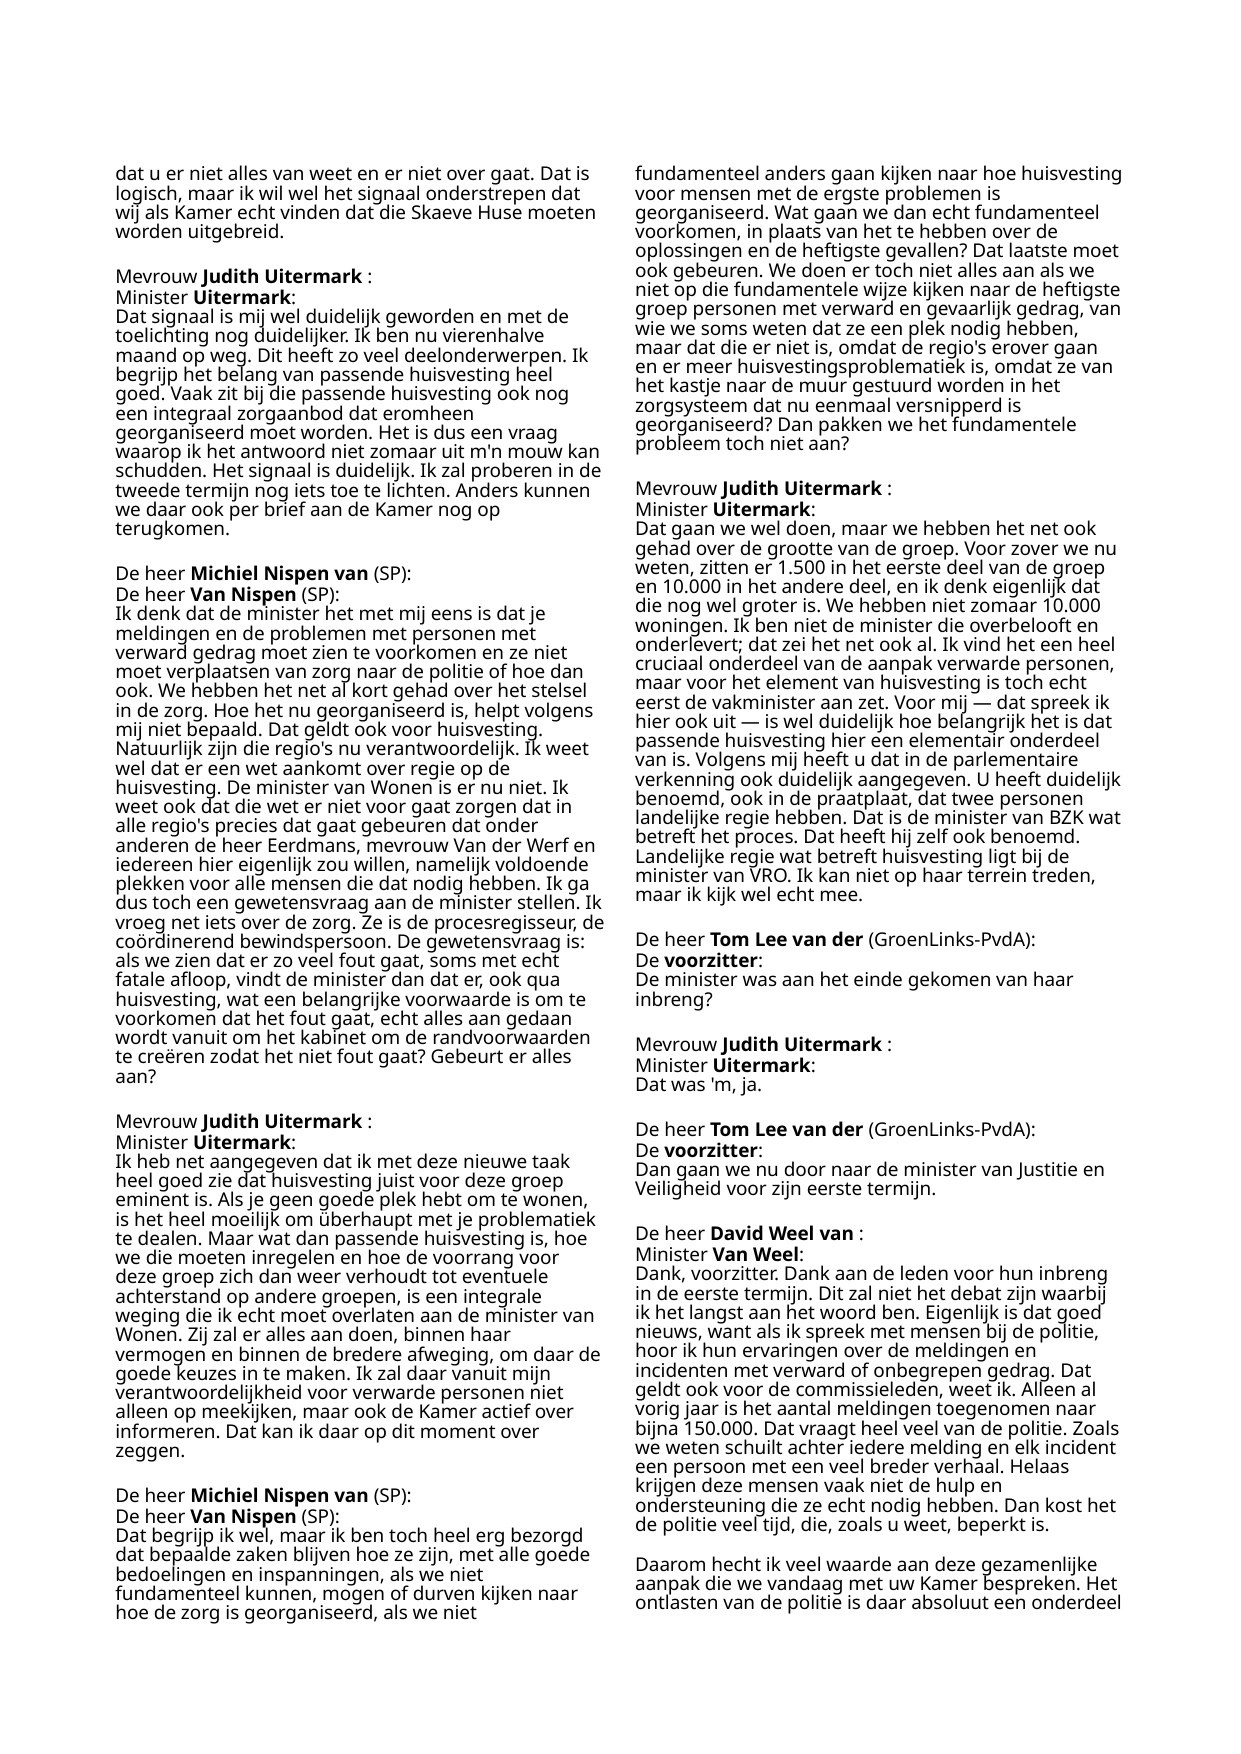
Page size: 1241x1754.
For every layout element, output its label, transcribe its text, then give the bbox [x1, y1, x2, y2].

text Mevrouw Judith Uitermark : [115, 1108, 605, 1134]
text Ik denk dat de minister het met mij eens is dat je meldingen en de problemen met personen met verward gedrag moet zien te voorkomen en ze niet moet verplaatsen van zorg naar de politie of hoe dan ook. We hebben het net al kort gehad over het stelsel in de zorg. Hoe het nu georganiseerd is, helpt volgens mij niet bepaald. Dat geldt ook voor huisvesting. Natuurlijk zijn die regio's nu verantwoordelijk. Ik weet wel dat er een wet aankomt over regie op de huisvesting. De minister van Wonen is er nu niet. Ik weet ook dat die wet er niet voor gaat zorgen dat in alle regio's precies dat gaat gebeuren dat onder anderen de heer Eerdmans, mevrouw Van der Werf en iedereen hier eigenlijk zou willen, namelijk voldoende plekken voor alle mensen die dat nodig hebben. Ik ga dus toch een gewetensvraag aan de minister stellen. Ik vroeg net iets over de zorg. Ze is de procesregisseur, de coördinerend bewindspersoon. De gewetensvraag is: als we zien dat er zo veel fout gaat, soms met echt fatale afloop, vindt de minister dan dat er, ook qua huisvesting, wat een belangrijke voorwaarde is om te voorkomen dat het fout gaat, echt alles aan gedaan wordt vanuit om het kabinet om de randvoorwaarden te creëren zodat het niet fout gaat? Gebeurt er alles aan? [115, 605, 605, 1087]
text De voorzitter: [635, 952, 1125, 971]
text De heer Michiel Nispen van (SP): [115, 560, 605, 586]
text Daarom hecht ik veel waarde aan deze gezamenlijke aanpak die we vandaag met uw Kamer bespreken. Het ontlasten van de politie is daar absoluut een onderdeel [635, 1556, 1125, 1614]
text dat u er niet alles van weet en er niet over gaat. Dat is logisch, maar ik wil wel het signaal onderstrepen dat wij als Kamer echt vinden dat die Skaeve Huse moeten worden uitgebreid. [115, 165, 605, 242]
text Minister Uitermark: [115, 289, 605, 308]
text Minister Uitermark: [635, 501, 1125, 520]
text De heer David Weel van : [635, 1220, 1125, 1246]
text Dan gaan we nu door naar de minister van Justitie en Veiligheid voor zijn eerste termijn. [635, 1161, 1125, 1199]
text Dank, voorzitter. Dank aan de leden voor hun inbreng in de eerste termijn. Dit zal niet het debat zijn waarbij ik het langst aan het woord ben. Eigenlijk is dat goed nieuws, want als ik spreek met mensen bij de politie, hoor ik hun ervaringen over de meldingen en incidenten met verward of onbegrepen gedrag. Dat geldt ook voor de commissieleden, weet ik. Alleen al vorig jaar is het aantal meldingen toegenomen naar bijna 150.000. Dat vraagt heel veel van de politie. Zoals we weten schuilt achter iedere melding en elk incident een persoon met een veel breder verhaal. Helaas krijgen deze mensen vaak niet de hulp en ondersteuning die ze echt nodig hebben. Dan kost het de politie veel tijd, die, zoals u weet, beperkt is. [635, 1265, 1125, 1535]
text Dat was 'm, ja. [635, 1076, 1125, 1095]
text De heer Van Nispen (SP): [115, 586, 605, 605]
text De heer Tom Lee van der (GroenLinks-PvdA): [635, 1116, 1125, 1142]
text Minister Van Weel: [635, 1246, 1125, 1265]
text De voorzitter: [635, 1142, 1125, 1161]
text Ik heb net aangegeven dat ik met deze nieuwe taak heel goed zie dat huisvesting juist voor deze groep eminent is. Als je geen goede plek hebt om te wonen, is het heel moeilijk om überhaupt met je problematiek te dealen. Maar wat dan passende huisvesting is, hoe we die moeten inregelen en hoe de voorrang voor deze groep zich dan weer verhoudt tot eventuele achterstand op andere groepen, is een integrale weging die ik echt moet overlaten aan de minister van Wonen. Zij zal er alles aan doen, binnen haar vermogen en binnen de bredere afweging, om daar de goede keuzes in te maken. Ik zal daar vanuit mijn verantwoordelijkheid voor verwarde personen niet alleen op meekijken, maar ook de Kamer actief over informeren. Dat kan ik daar op dit moment over zeggen. [115, 1153, 605, 1461]
text Mevrouw Judith Uitermark : [115, 263, 605, 289]
text Dat gaan we wel doen, maar we hebben het net ook gehad over de grootte van de groep. Voor zover we nu weten, zitten er 1.500 in het eerste deel van de groep en 10.000 in het andere deel, en ik denk eigenlijk dat die nog wel groter is. We hebben niet zomaar 10.000 woningen. Ik ben niet de minister die overbelooft en onderlevert; dat zei het net ook al. Ik vind het een heel cruciaal onderdeel van de aanpak verwarde personen, maar voor het element van huisvesting is toch echt eerst de vakminister aan zet. Voor mij — dat spreek ik hier ook uit — is wel duidelijk hoe belangrijk het is dat passende huisvesting hier een elementair onderdeel van is. Volgens mij heeft u dat in de parlementaire verkenning ook duidelijk aangegeven. U heeft duidelijk benoemd, ook in de praatplaat, dat twee personen landelijke regie hebben. Dat is de minister van BZK wat betreft het proces. Dat heeft hij zelf ook benoemd. Landelijke regie wat betreft huisvesting ligt bij de minister van VRO. Ik kan niet op haar terrein treden, maar ik kijk wel echt mee. [635, 520, 1125, 906]
text De heer Tom Lee van der (GroenLinks-PvdA): [635, 926, 1125, 952]
text De minister was aan het einde gekomen van haar inbreng? [635, 971, 1125, 1010]
text Dat begrijp ik wel, maar ik ben toch heel erg bezorgd dat bepaalde zaken blijven hoe ze zijn, met alle goede bedoelingen en inspanningen, als we niet fundamenteel kunnen, mogen of durven kijken naar hoe de zorg is georganiseerd, als we niet [115, 1527, 605, 1623]
text Mevrouw Judith Uitermark : [635, 1031, 1125, 1057]
text De heer Michiel Nispen van (SP): [115, 1482, 605, 1508]
text Minister Uitermark: [115, 1134, 605, 1153]
text Mevrouw Judith Uitermark : [635, 475, 1125, 501]
text De heer Van Nispen (SP): [115, 1508, 605, 1527]
text fundamenteel anders gaan kijken naar hoe huisvesting voor mensen met de ergste problemen is georganiseerd. Wat gaan we dan echt fundamenteel voorkomen, in plaats van het te hebben over de oplossingen en de heftigste gevallen? Dat laatste moet ook gebeuren. We doen er toch niet alles aan als we niet op die fundamentele wijze kijken naar de heftigste groep personen met verward en gevaarlijk gedrag, van wie we soms weten dat ze een plek nodig hebben, maar dat die er niet is, omdat de regio's erover gaan en er meer huisvestingsproblematiek is, omdat ze van het kastje naar de muur gestuurd worden in het zorgsysteem dat nu eenmaal versnipperd is georganiseerd? Dan pakken we het fundamentele probleem toch niet aan? [635, 165, 1125, 454]
text Dat signaal is mij wel duidelijk geworden en met de toelichting nog duidelijker. Ik ben nu vierenhalve maand op weg. Dit heeft zo veel deelonderwerpen. Ik begrijp het belang van passende huisvesting heel goed. Vaak zit bij die passende huisvesting ook nog een integraal zorgaanbod dat eromheen georganiseerd moet worden. Het is dus een vraag waarop ik het antwoord niet zomaar uit m'n mouw kan schudden. Het signaal is duidelijk. Ik zal proberen in de tweede termijn nog iets toe te lichten. Anders kunnen we daar ook per brief aan de Kamer nog op terugkomen. [115, 308, 605, 539]
text Minister Uitermark: [635, 1057, 1125, 1076]
